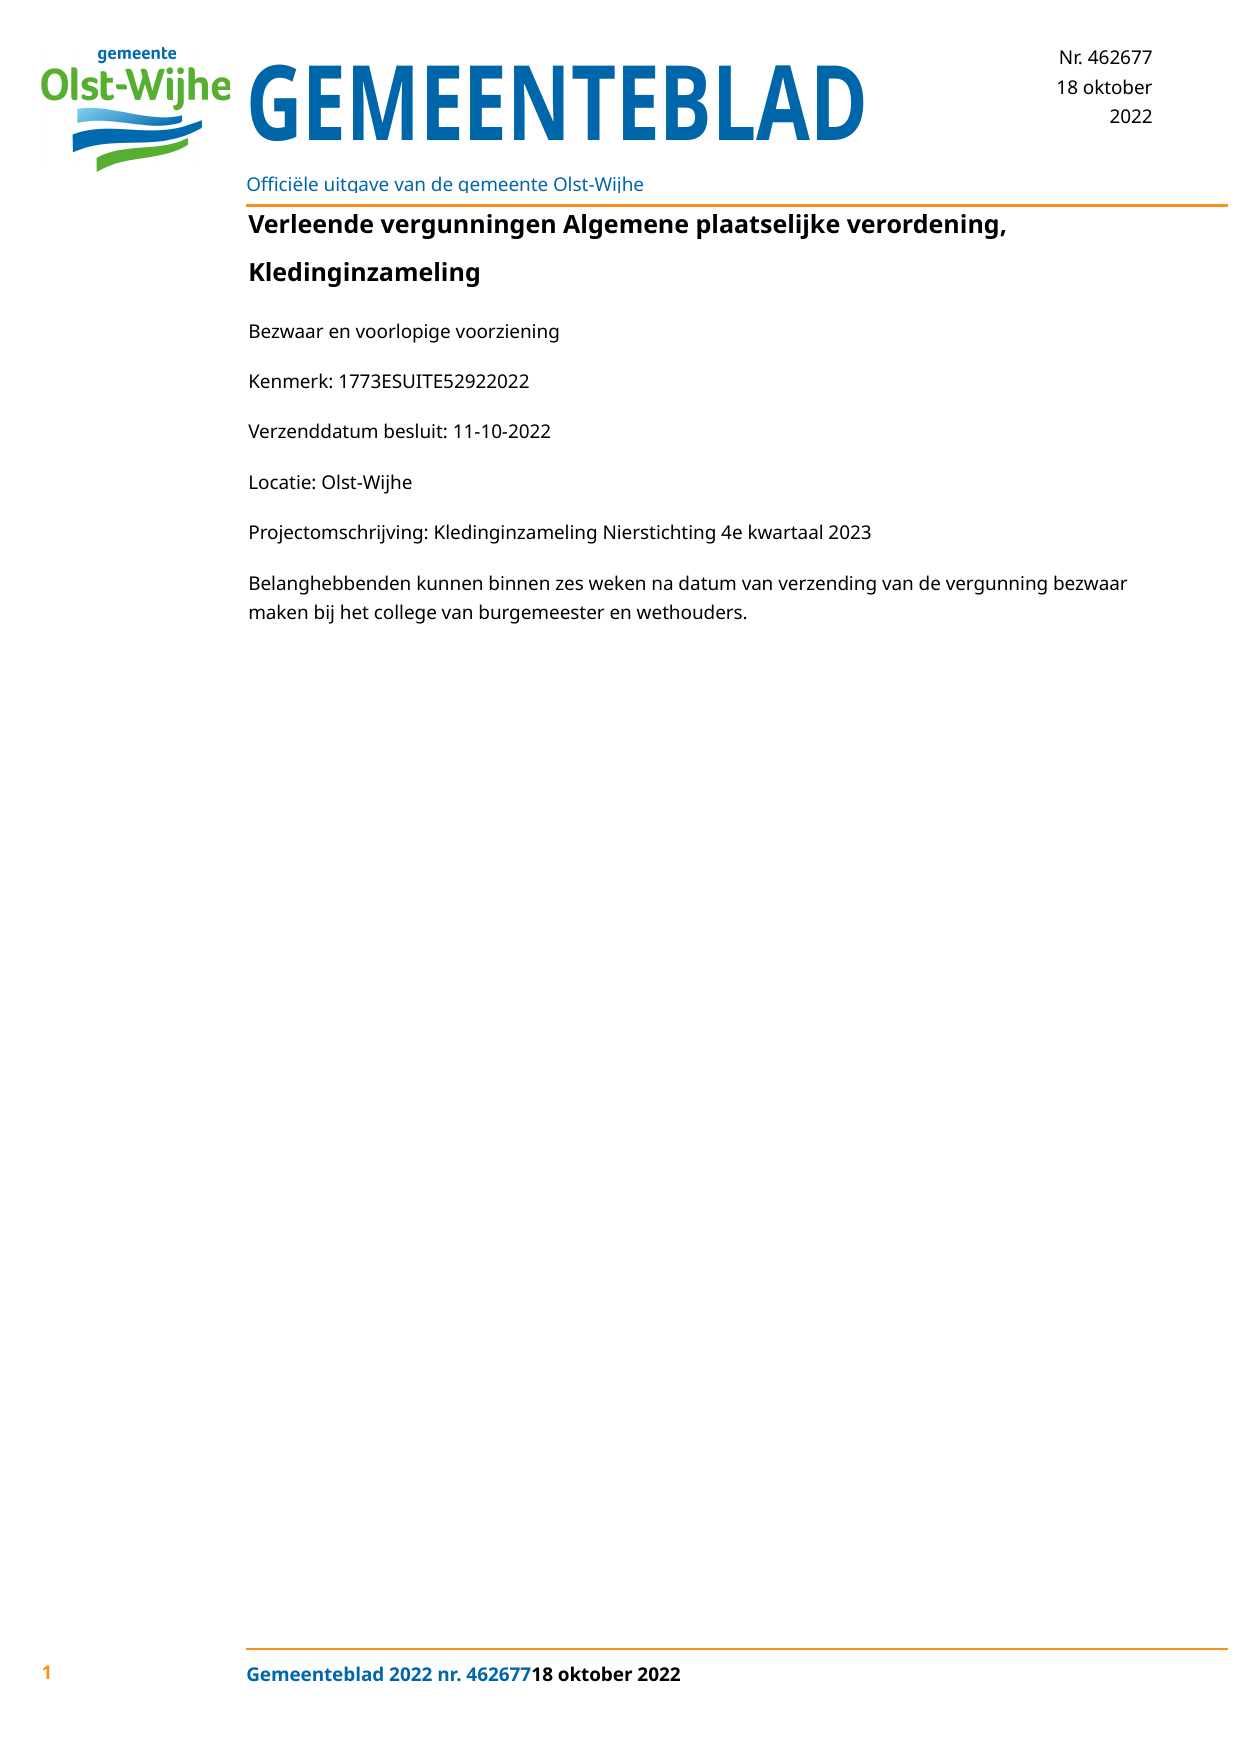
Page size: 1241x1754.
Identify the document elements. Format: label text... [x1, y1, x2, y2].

text Locatie: Olst-Wijhe [248, 469, 1152, 495]
picture [41, 47, 231, 172]
text Verleende vergunningen Algemene plaatselijke verordening, Kledinginzameling [248, 207, 1152, 288]
text Belanghebbenden kunnen binnen zes weken na datum van verzending van de vergunning bezwaar maken bij het college van burgemeester en wethouders. [248, 570, 1152, 625]
text Verzenddatum besluit: 11-10-2022 [248, 419, 1152, 444]
text Bezwaar en voorlopige voorziening [248, 318, 1152, 344]
text Projectomschrijving: Kledinginzameling Nierstichting 4e kwartaal 2023 [248, 519, 1152, 545]
text Kenmerk: 1773ESUITE52922022 [248, 368, 1152, 394]
